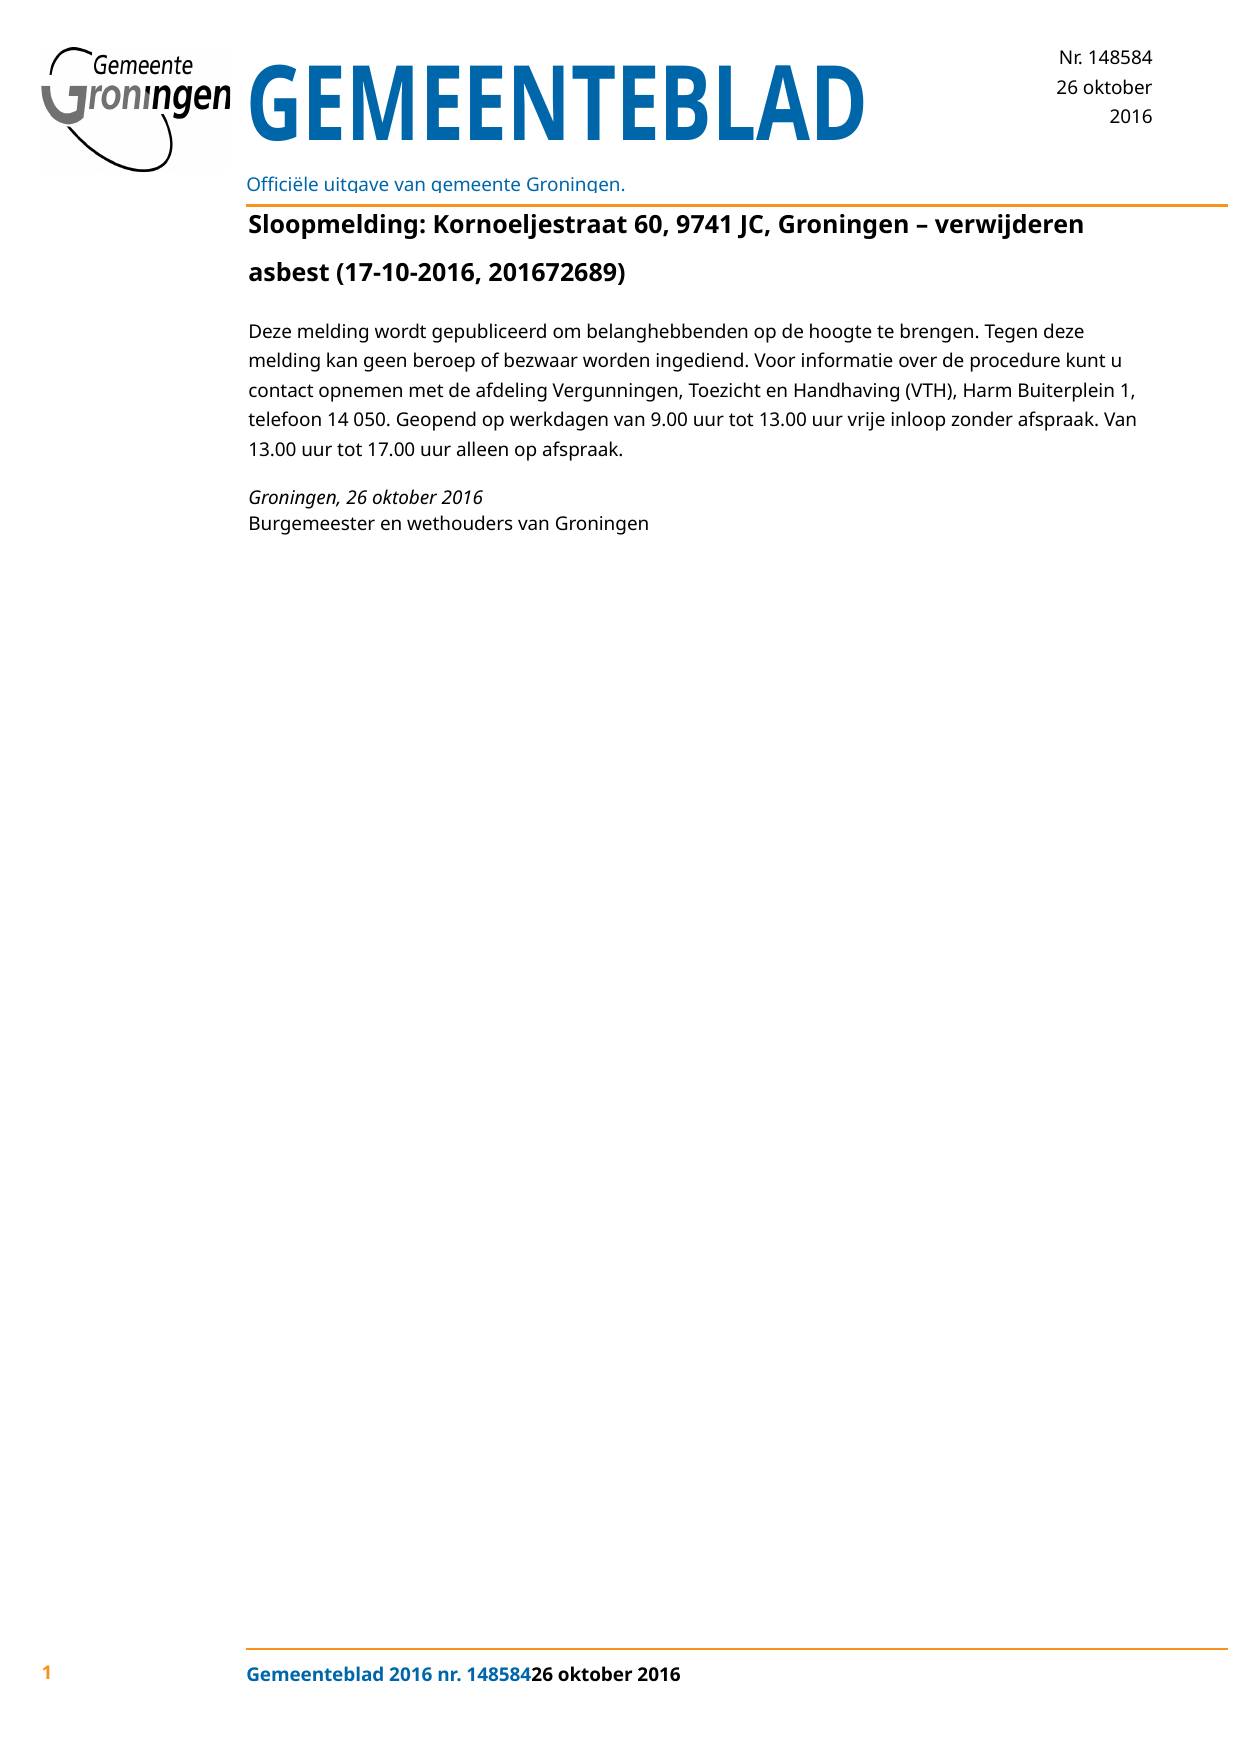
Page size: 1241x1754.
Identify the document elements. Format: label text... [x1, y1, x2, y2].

text Groningen, 26 oktober 2016 [248, 484, 1152, 510]
text Sloopmelding: Kornoeljestraat 60, 9741 JC, Groningen – verwijderen asbest (17-10-2016, 201672689) [248, 207, 1152, 288]
text Burgemeester en wethouders van Groningen [248, 510, 1152, 536]
picture [41, 47, 231, 172]
text Deze melding wordt gepubliceerd om belanghebbenden op de hoogte te brengen. Tegen deze melding kan geen beroep of bezwaar worden ingediend. Voor informatie over de procedure kunt u contact opnemen met de afdeling Vergunningen, Toezicht en Handhaving (VTH), Harm Buiterplein 1, telefoon 14 050. Geopend op werkdagen van 9.00 uur tot 13.00 uur vrije inloop zonder afspraak. Van 13.00 uur tot 17.00 uur alleen op afspraak. [248, 318, 1152, 462]
